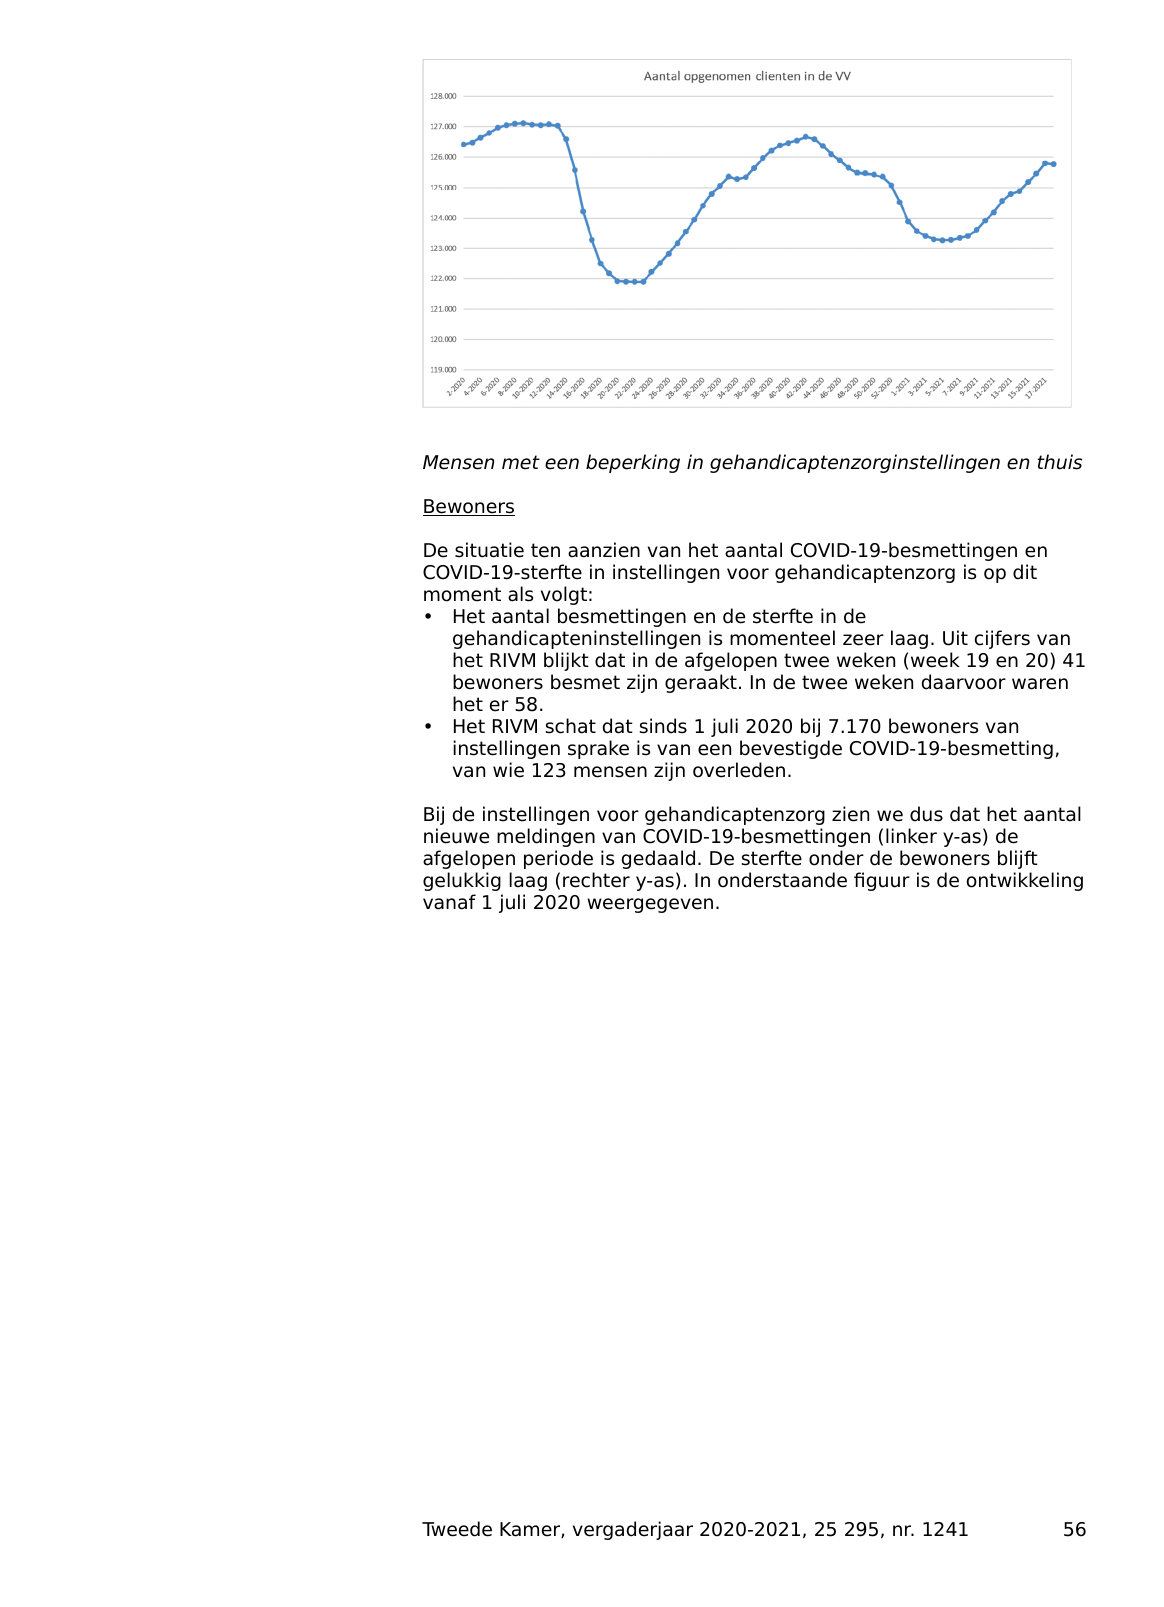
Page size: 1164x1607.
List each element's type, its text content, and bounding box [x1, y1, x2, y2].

text Bij de instellingen voor gehandicaptenzorg zien we dus dat het aantal nieuwe meldingen van COVID-19-besmettingen (linker y-as) de afgelopen periode is gedaald. De sterfte onder de bewoners blijft gelukkig laag (rechter y-as). In onderstaande figuur is de ontwikkeling vanaf 1 juli 2020 weergegeven. [422, 804, 1087, 914]
text • Het RIVM schat dat sinds 1 juli 2020 bij 7.170 bewoners van instellingen sprake is van een bevestigde COVID-19-besmetting, van wie 123 mensen zijn overleden. [422, 716, 1087, 782]
text De situatie ten aanzien van het aantal COVID-19-besmettingen en COVID-19-sterfte in instellingen voor gehandicaptenzorg is op dit moment als volgt: [422, 540, 1087, 606]
subtitle Mensen met een beperking in gehandicaptenzorginstellingen en thuis [422, 452, 1087, 474]
subtitle Bewoners [422, 496, 1087, 518]
picture [422, 59, 1072, 408]
text • Het aantal besmettingen en de sterfte in de gehandicapteninstellingen is momenteel zeer laag. Uit cijfers van het RIVM blijkt dat in de afgelopen twee weken (week 19 en 20) 41 bewoners besmet zijn geraakt. In de twee weken daarvoor waren het er 58. [422, 606, 1087, 716]
